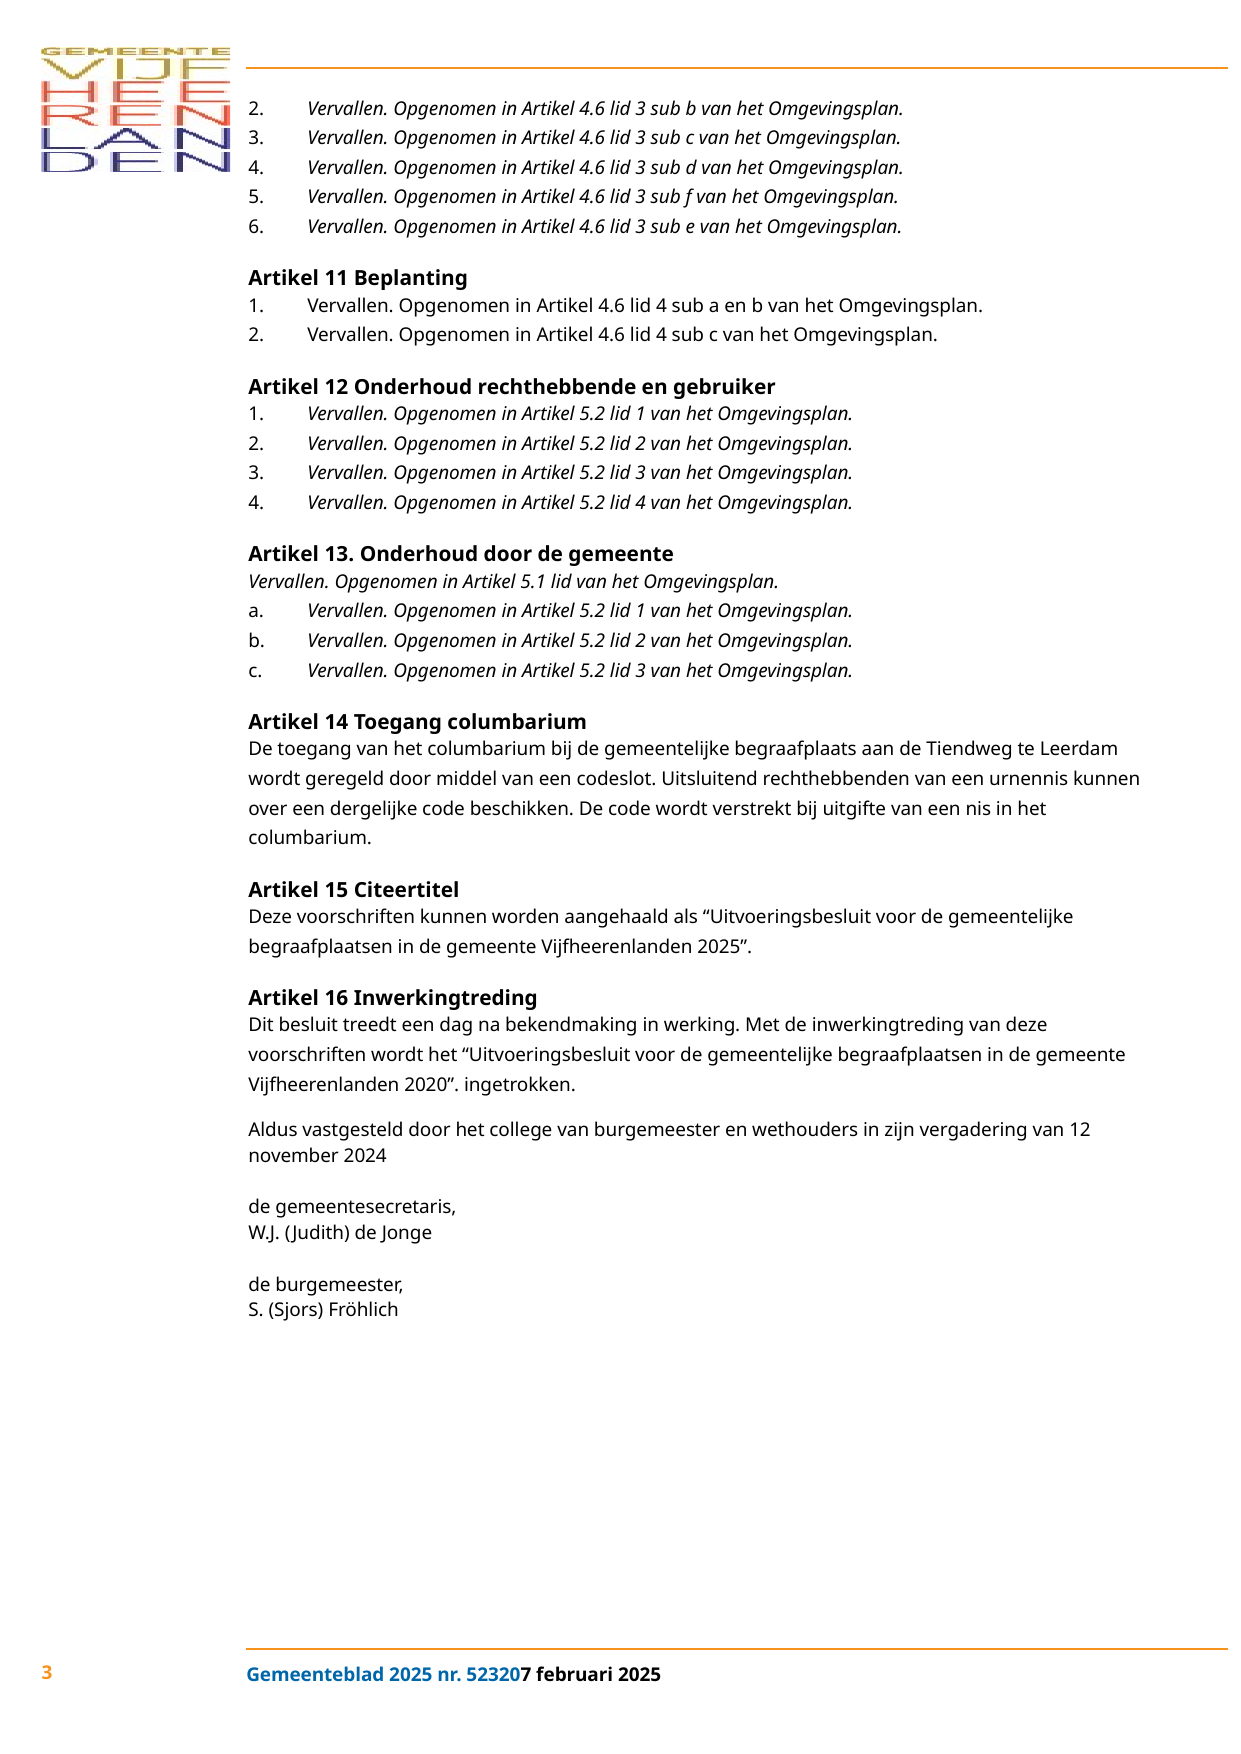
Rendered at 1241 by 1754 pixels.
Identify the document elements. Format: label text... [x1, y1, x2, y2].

list Vervallen. Opgenomen in Artikel 5.2 lid 2 van het Omgevingsplan. [248, 627, 1152, 653]
text Aldus vastgesteld door het college van burgemeester en wethouders in zijn vergadering van 12 november 2024 [248, 1116, 1152, 1168]
list Vervallen. Opgenomen in Artikel 4.6 lid 4 sub a en b van het Omgevingsplan. [248, 292, 1152, 318]
list Vervallen. Opgenomen in Artikel 4.6 lid 3 sub b van het Omgevingsplan. [248, 95, 1152, 121]
text Artikel 15 Citeertitel [248, 875, 1152, 903]
list Vervallen. Opgenomen in Artikel 5.2 lid 3 van het Omgevingsplan. [248, 657, 1152, 682]
text De toegang van het columbarium bij de gemeentelijke begraafplaats aan de Tiendweg te Leerdam wordt geregeld door middel van een codeslot. Uitsluitend rechthebbenden van een urnennis kunnen over een dergelijke code beschikken. De code wordt verstrekt bij uitgifte van een nis in het columbarium. [248, 736, 1152, 850]
text Deze voorschriften kunnen worden aangehaald als “Uitvoeringsbesluit voor de gemeentelijke begraafplaatsen in de gemeente Vijfheerenlanden 2025”. [248, 903, 1152, 958]
list Vervallen. Opgenomen in Artikel 5.2 lid 3 van het Omgevingsplan. [248, 459, 1152, 485]
text Vervallen. Opgenomen in Artikel 5.1 lid van het Omgevingsplan. [248, 568, 1152, 594]
list Vervallen. Opgenomen in Artikel 5.2 lid 1 van het Omgevingsplan. [248, 598, 1152, 623]
text Dit besluit treedt een dag na bekendmaking in werking. Met de inwerkingtreding van deze voorschriften wordt het “Uitvoeringsbesluit voor de gemeentelijke begraafplaatsen in de gemeente Vijfheerenlanden 2020”. ingetrokken. [248, 1012, 1152, 1097]
text Artikel 13. Onderhoud door de gemeente [248, 539, 1152, 568]
list Vervallen. Opgenomen in Artikel 4.6 lid 3 sub f van het Omgevingsplan. [248, 183, 1152, 209]
list Vervallen. Opgenomen in Artikel 4.6 lid 3 sub c van het Omgevingsplan. [248, 124, 1152, 150]
list Vervallen. Opgenomen in Artikel 4.6 lid 4 sub c van het Omgevingsplan. [248, 322, 1152, 347]
text de burgemeester, [248, 1271, 1152, 1297]
picture [41, 47, 231, 172]
text Artikel 16 Inwerkingtreding [248, 983, 1152, 1012]
text W.J. (Judith) de Jonge [248, 1219, 1152, 1245]
list Vervallen. Opgenomen in Artikel 4.6 lid 3 sub e van het Omgevingsplan. [248, 213, 1152, 239]
list Vervallen. Opgenomen in Artikel 5.2 lid 4 van het Omgevingsplan. [248, 489, 1152, 515]
list Vervallen. Opgenomen in Artikel 5.2 lid 2 van het Omgevingsplan. [248, 430, 1152, 456]
text Artikel 12 Onderhoud rechthebbende en gebruiker [248, 372, 1152, 400]
list Vervallen. Opgenomen in Artikel 4.6 lid 3 sub d van het Omgevingsplan. [248, 154, 1152, 180]
text de gemeentesecretaris, [248, 1194, 1152, 1219]
text Artikel 14 Toegang columbarium [248, 707, 1152, 736]
text S. (Sjors) Fröhlich [248, 1297, 1152, 1322]
list Vervallen. Opgenomen in Artikel 5.2 lid 1 van het Omgevingsplan. [248, 400, 1152, 426]
text Artikel 11 Beplanting [248, 263, 1152, 292]
